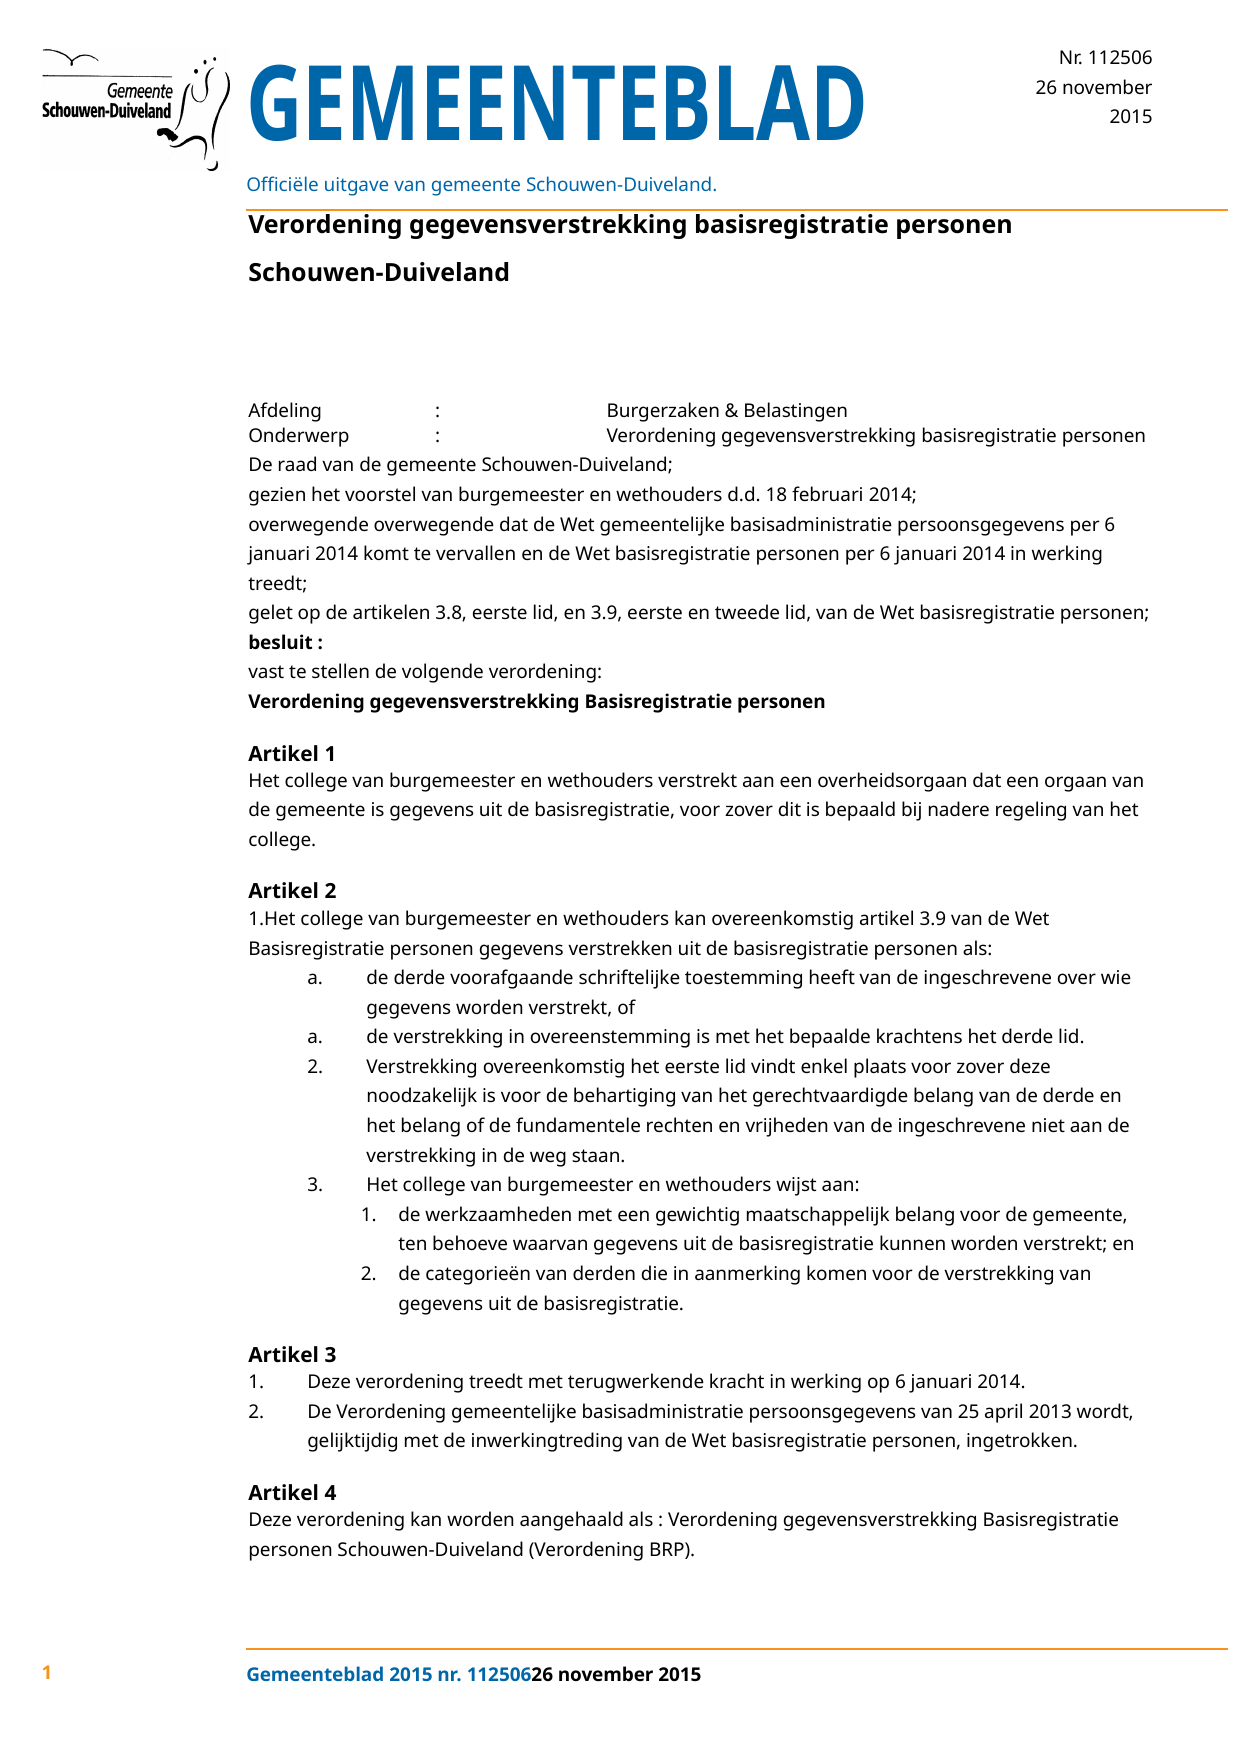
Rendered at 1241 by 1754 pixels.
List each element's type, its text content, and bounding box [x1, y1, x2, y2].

text overwegende overwegende dat de Wet gemeentelijke basisadministratie persoonsgegevens per 6 januari 2014 komt te vervallen en de Wet basisregistratie personen per 6 januari 2014 in werking treedt; [248, 511, 1152, 596]
list Deze verordening treedt met terugwerkende kracht in werking op 6 januari 2014. [248, 1368, 1152, 1394]
table_cell Onderwerp [248, 423, 435, 448]
list de werkzaamheden met een gewichtig maatschappelijk belang voor de gemeente, ten behoeve waarvan gegevens uit de basisregistratie kunnen worden verstrekt; en [361, 1201, 1152, 1256]
table_header Afdeling [248, 397, 435, 423]
text gelet op de artikelen 3.8, eerste lid, en 3.9, eerste en tweede lid, van de Wet basisregistratie personen; [248, 599, 1152, 625]
text Verordening gegevensverstrekking basisregistratie personen Schouwen-Duiveland [248, 211, 1152, 288]
list de verstrekking in overeenstemming is met het bepaalde krachtens het derde lid. [307, 1023, 1152, 1049]
text Verordening gegevensverstrekking Basisregistratie personen [248, 688, 1152, 714]
text Artikel 3 [248, 1340, 1152, 1368]
list Verstrekking overeenkomstig het eerste lid vindt enkel plaats voor zover deze noodzakelijk is voor de behartiging van het gerechtvaardigde belang van de derde en het belang of de fundamentele rechten en vrijheden van de ingeschrevene niet aan de verstrekking in de weg staan. [307, 1053, 1152, 1167]
list Het college van burgemeester en wethouders wijst aan: [307, 1171, 1152, 1197]
text Deze verordening kan worden aangehaald als : Verordening gegevensverstrekking Basisregistratie personen Schouwen-Duiveland (Verordening BRP). [248, 1507, 1152, 1562]
list de derde voorafgaande schriftelijke toestemming heeft van de ingeschrevene over wie gegevens worden verstrekt, of [307, 964, 1152, 1019]
list De Verordening gemeentelijke basisadministratie persoonsgegevens van 25 april 2013 wordt, gelijktijdig met de inwerkingtreding van de Wet basisregistratie personen, ingetrokken. [248, 1398, 1152, 1453]
text De raad van de gemeente Schouwen-Duiveland; [248, 452, 1152, 477]
text Basisregistratie personen gegevens verstrekken uit de basisregistratie personen als: [248, 935, 1152, 960]
table_cell Verordening gegevensverstrekking basisregistratie personen [606, 423, 1152, 448]
list de categorieën van derden die in aanmerking komen voor de verstrekking van gegevens uit de basisregistratie. [361, 1260, 1152, 1315]
table_header : [435, 397, 606, 423]
table_cell : [435, 423, 606, 448]
text Artikel 2 [248, 877, 1152, 905]
text besluit : [248, 629, 1152, 655]
text Het college van burgemeester en wethouders verstrekt aan een overheidsorgaan dat een orgaan van de gemeente is gegevens uit de basisregistratie, voor zover dit is bepaald bij nadere regeling van het college. [248, 767, 1152, 852]
picture [41, 47, 231, 172]
text 1.Het college van burgemeester en wethouders kan overeenkomstig artikel 3.9 van de Wet [248, 905, 1152, 931]
text Artikel 4 [248, 1478, 1152, 1507]
text gezien het voorstel van burgemeester en wethouders d.d. 18 februari 2014; [248, 481, 1152, 507]
text Artikel 1 [248, 739, 1152, 767]
text vast te stellen de volgende verordening: [248, 659, 1152, 684]
table_header Burgerzaken & Belastingen [606, 397, 1152, 423]
